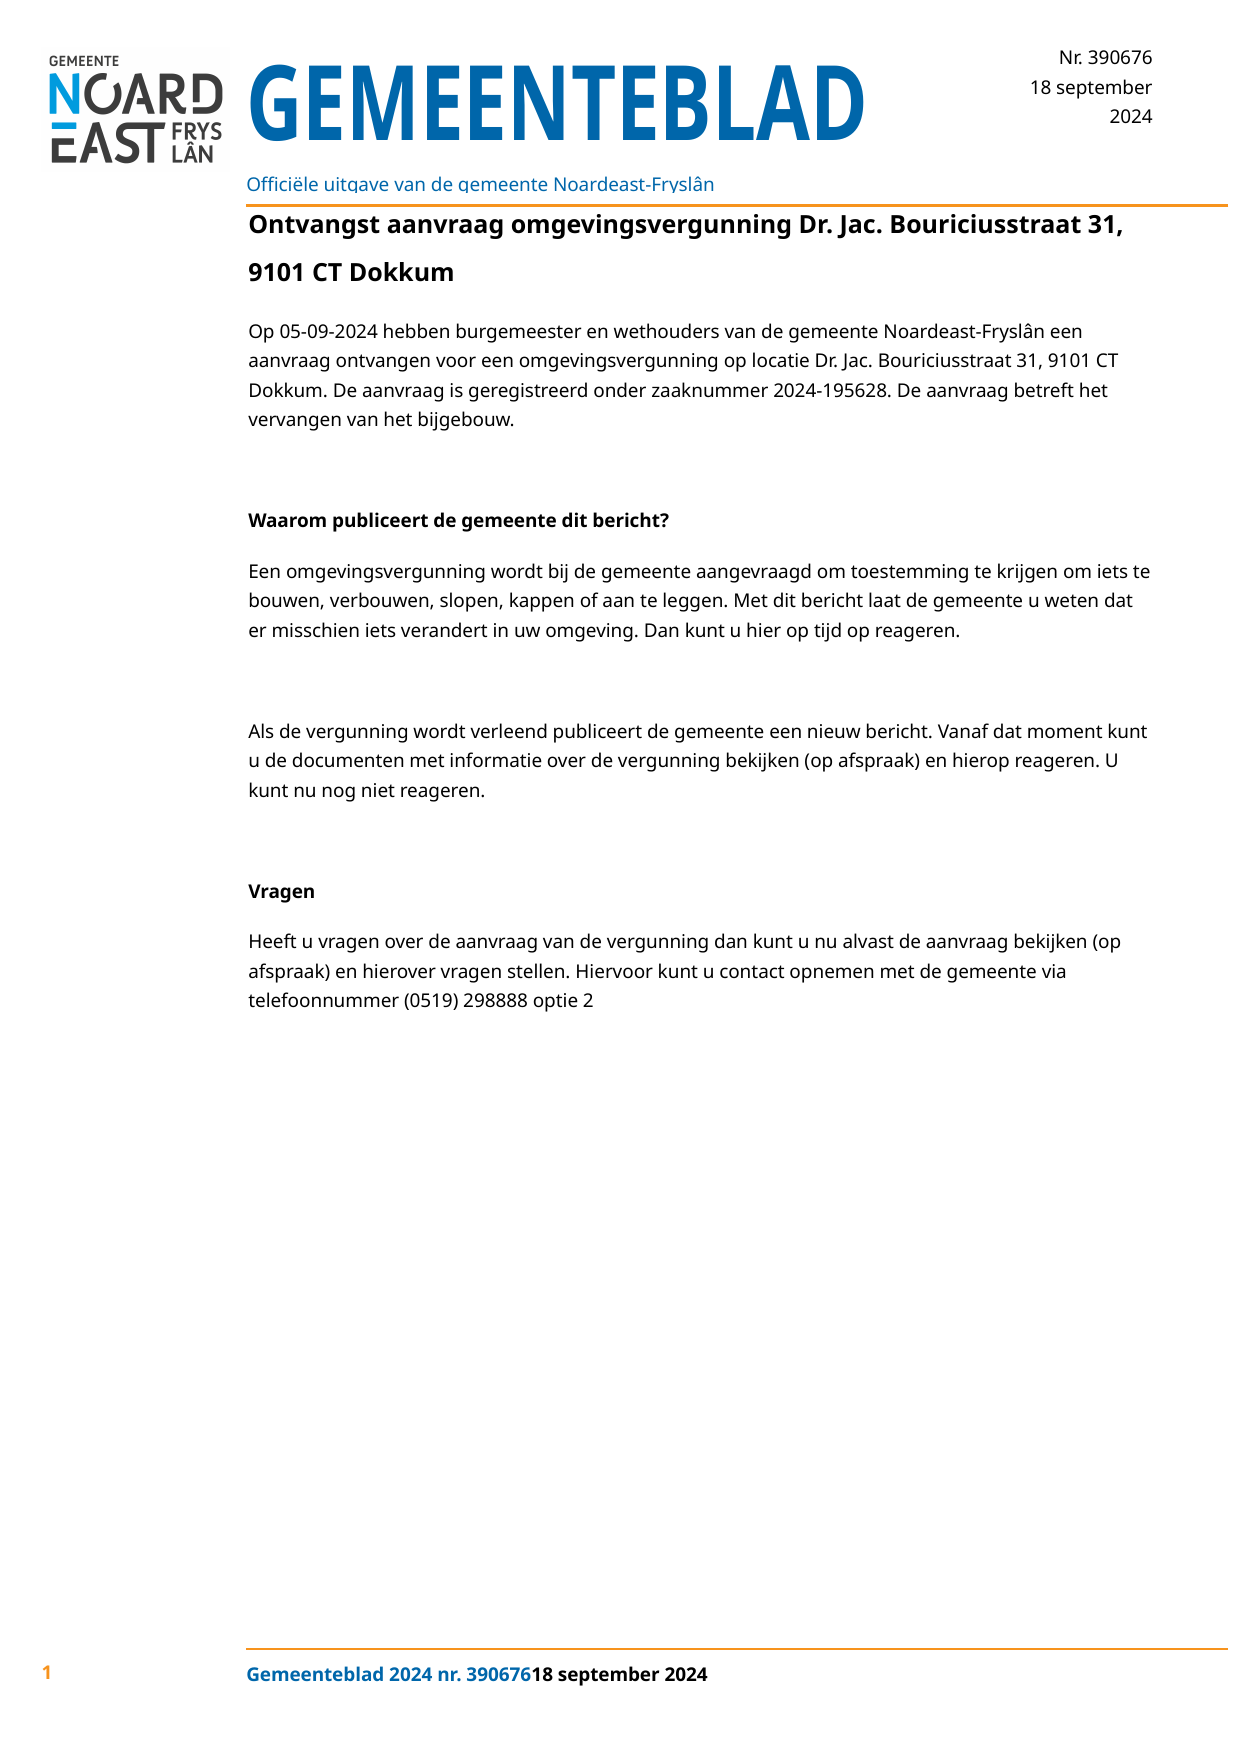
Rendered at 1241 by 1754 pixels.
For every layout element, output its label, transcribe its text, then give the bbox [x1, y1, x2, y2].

picture [41, 47, 231, 172]
text Als de vergunning wordt verleend publiceert de gemeente een nieuw bericht. Vanaf dat moment kunt u de documenten met informatie over de vergunning bekijken (op afspraak) en hierop reageren. U kunt nu nog niet reageren. [248, 718, 1152, 803]
text Vragen [248, 878, 1152, 904]
text Een omgevingsvergunning wordt bij de gemeente aangevraagd om toestemming te krijgen om iets te bouwen, verbouwen, slopen, kappen of aan te leggen. Met dit bericht laat de gemeente u weten dat er misschien iets verandert in uw omgeving. Dan kunt u hier op tijd op reageren. [248, 558, 1152, 643]
text Heeft u vragen over de aanvraag van de vergunning dan kunt u nu alvast de aanvraag bekijken (op afspraak) en hierover vragen stellen. Hiervoor kunt u contact opnemen met de gemeente via telefoonnummer (0519) 298888 optie 2 [248, 928, 1152, 1013]
text Op 05-09-2024 hebben burgemeester en wethouders van de gemeente Noardeast-Fryslân een aanvraag ontvangen voor een omgevingsvergunning op locatie Dr. Jac. Bouriciusstraat 31, 9101 CT Dokkum. De aanvraag is geregistreerd onder zaaknummer 2024-195628. De aanvraag betreft het vervangen van het bijgebouw. [248, 318, 1152, 432]
text Ontvangst aanvraag omgevingsvergunning Dr. Jac. Bouriciusstraat 31, 9101 CT Dokkum [248, 207, 1152, 288]
text Waarom publiceert de gemeente dit bericht? [248, 507, 1152, 533]
